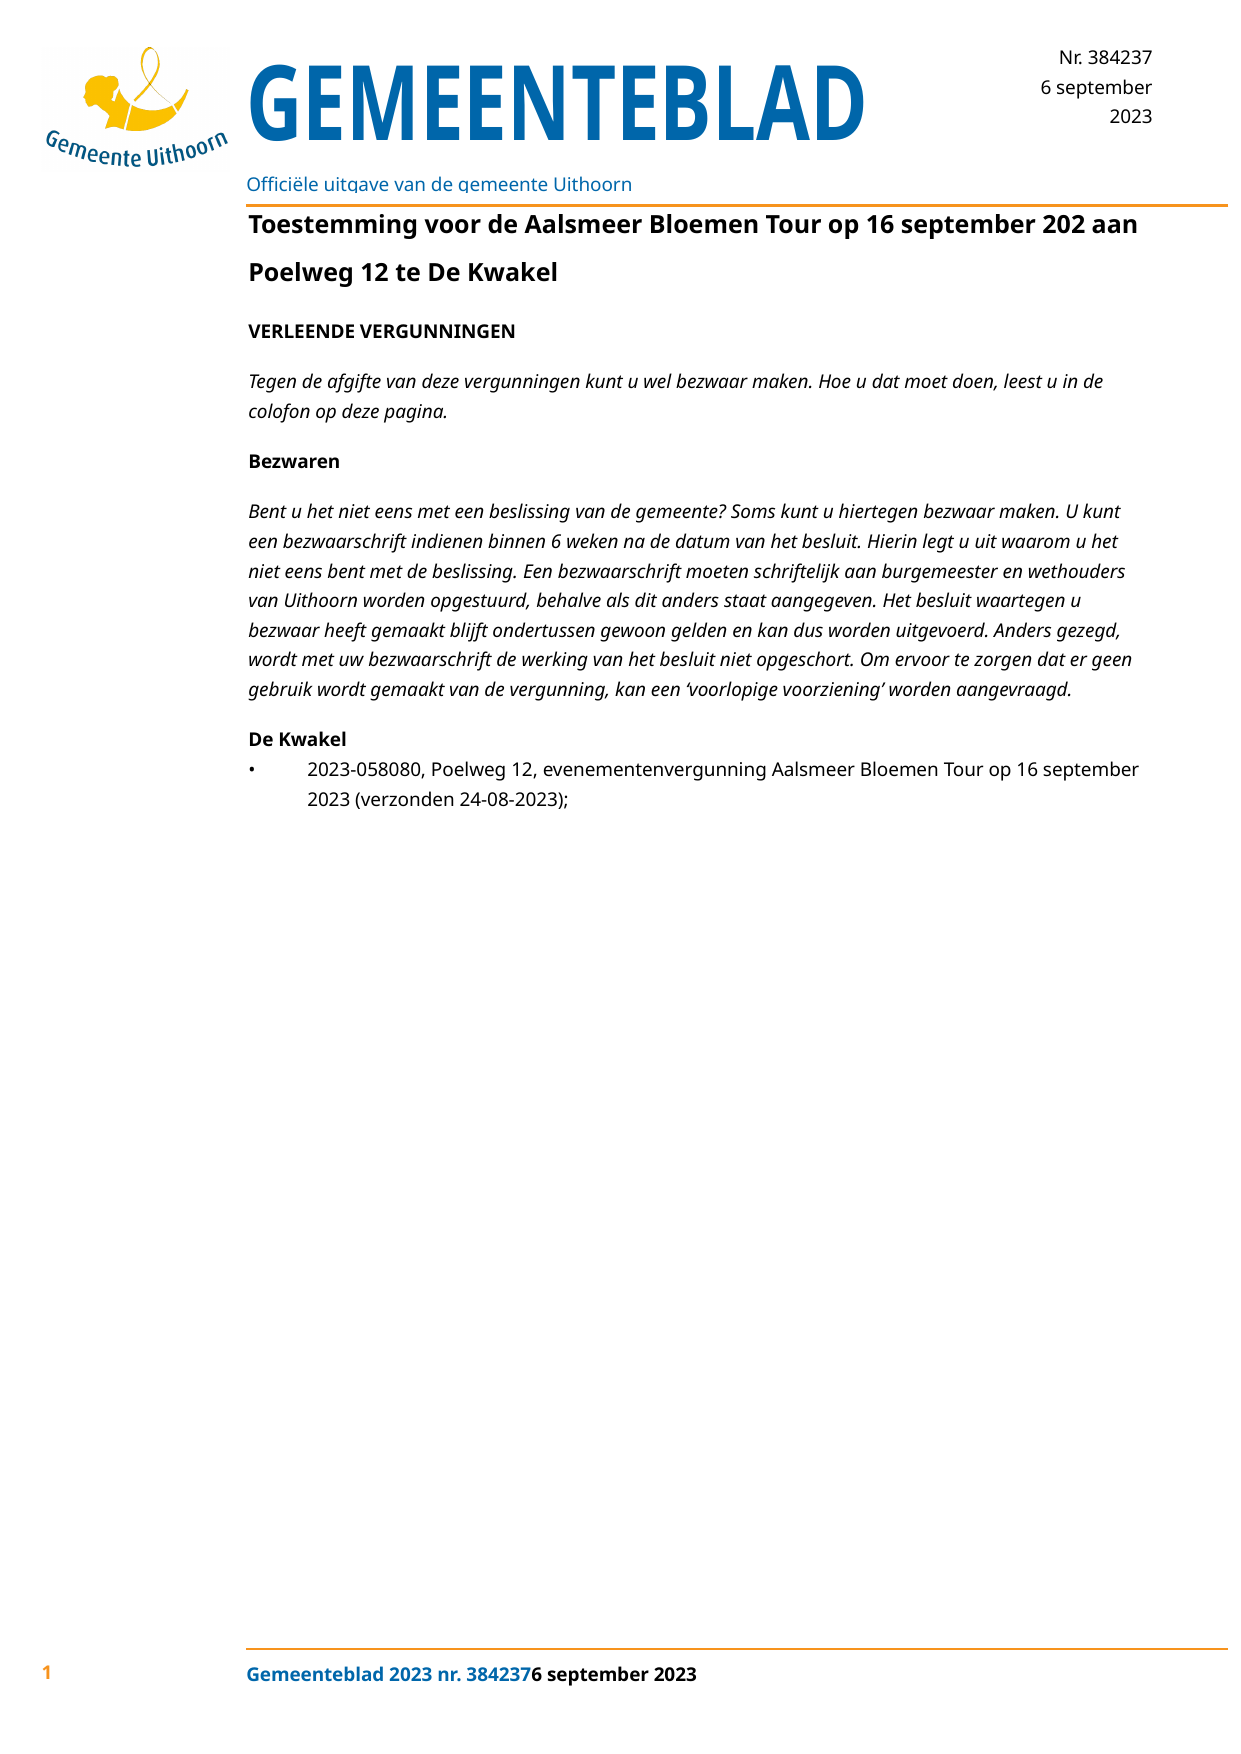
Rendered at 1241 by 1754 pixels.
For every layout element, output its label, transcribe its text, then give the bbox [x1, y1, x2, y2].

text Toestemming voor de Aalsmeer Bloemen Tour op 16 september 202 aan Poelweg 12 te De Kwakel [248, 207, 1152, 288]
picture [41, 47, 231, 172]
list 2023-058080, Poelweg 12, evenementenvergunning Aalsmeer Bloemen Tour op 16 september 2023 (verzonden 24-08-2023); [248, 756, 1152, 812]
text VERLEENDE VERGUNNINGEN [248, 318, 1152, 344]
text Tegen de afgifte van deze vergunningen kunt u wel bezwaar maken. Hoe u dat moet doen, leest u in de colofon op deze pagina. [248, 368, 1152, 424]
text Bezwaren [248, 448, 1152, 474]
text Bent u het niet eens met een beslissing van de gemeente? Soms kunt u hiertegen bezwaar maken. U kunt een bezwaarschrift indienen binnen 6 weken na de datum van het besluit. Hierin legt u uit waarom u het niet eens bent met de beslissing. Een bezwaarschrift moeten schriftelijk aan burgemeester en wethouders van Uithoorn worden opgestuurd, behalve als dit anders staat aangegeven. Het besluit waartegen u bezwaar heeft gemaakt blijft ondertussen gewoon gelden en kan dus worden uitgevoerd. Anders gezegd, wordt met uw bezwaarschrift de werking van het besluit niet opgeschort. Om ervoor te zorgen dat er geen gebruik wordt gemaakt van de vergunning, kan een ‘voorlopige voorziening’ worden aangevraagd. [248, 499, 1152, 702]
text De Kwakel [248, 727, 1152, 752]
